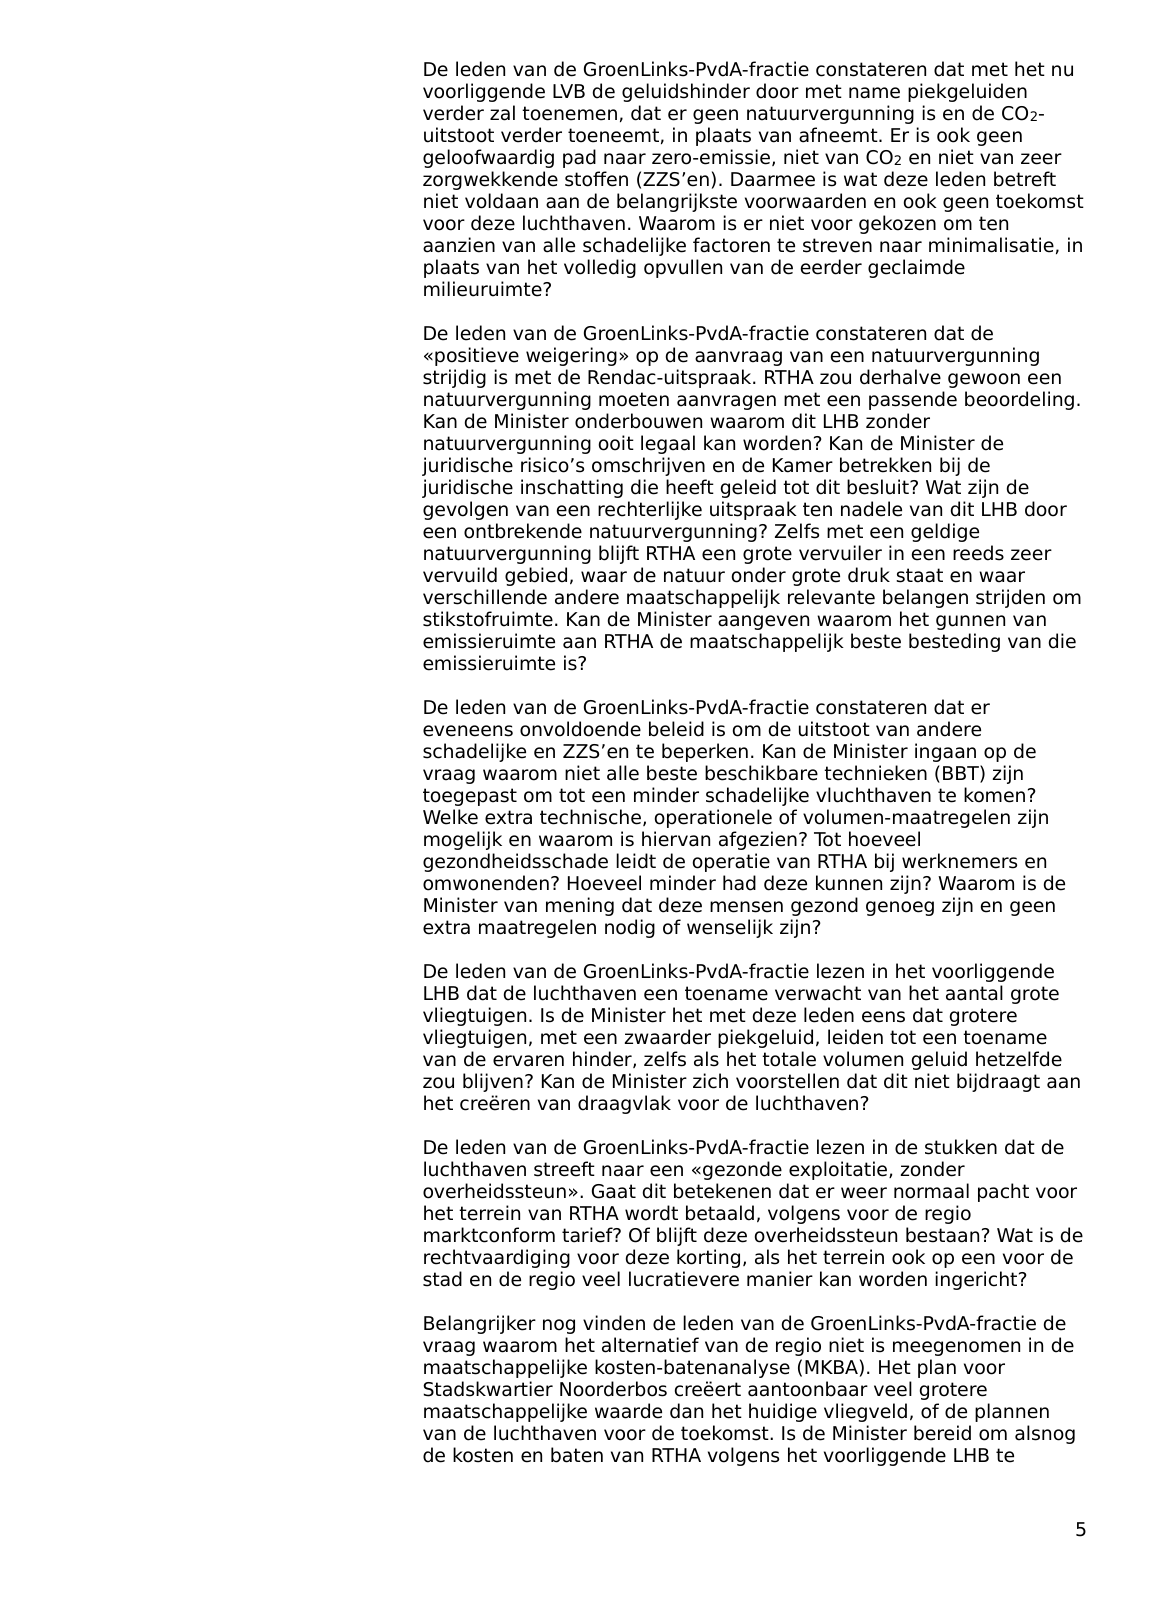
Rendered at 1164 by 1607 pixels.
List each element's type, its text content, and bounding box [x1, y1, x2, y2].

text De leden van de GroenLinks-PvdA-fractie lezen in het voorliggende LHB dat de luchthaven een toename verwacht van het aantal grote vliegtuigen. Is de Minister het met deze leden eens dat grotere vliegtuigen, met een zwaarder piekgeluid, leiden tot een toename van de ervaren hinder, zelfs als het totale volumen geluid hetzelfde zou blijven? Kan de Minister zich voorstellen dat dit niet bijdraagt aan het creëren van draagvlak voor de luchthaven? [422, 961, 1087, 1115]
text De leden van de GroenLinks-PvdA-fractie constateren dat er eveneens onvoldoende beleid is om de uitstoot van andere schadelijke en ZZS’en te beperken. Kan de Minister ingaan op de vraag waarom niet alle beste beschikbare technieken (BBT) zijn toegepast om tot een minder schadelijke vluchthaven te komen? Welke extra technische, operationele of volumen-maatregelen zijn mogelijk en waarom is hiervan afgezien? Tot hoeveel gezondheidsschade leidt de operatie van RTHA bij werknemers en omwonenden? Hoeveel minder had deze kunnen zijn? Waarom is de Minister van mening dat deze mensen gezond genoeg zijn en geen extra maatregelen nodig of wenselijk zijn? [422, 697, 1087, 939]
text De leden van de GroenLinks-PvdA-fractie constateren dat met het nu voorliggende LVB de geluidshinder door met name piekgeluiden verder zal toenemen, dat er geen natuurvergunning is en de CO2-uitstoot verder toeneemt, in plaats van afneemt. Er is ook geen geloofwaardig pad naar zero-emissie, niet van CO2 en niet van zeer zorgwekkende stoffen (ZZS’en). Daarmee is wat deze leden betreft niet voldaan aan de belangrijkste voorwaarden en ook geen toekomst voor deze luchthaven. Waarom is er niet voor gekozen om ten aanzien van alle schadelijke factoren te streven naar minimalisatie, in plaats van het volledig opvullen van de eerder geclaimde milieuruimte? [422, 59, 1087, 301]
text Belangrijker nog vinden de leden van de GroenLinks-PvdA-fractie de vraag waarom het alternatief van de regio niet is meegenomen in de maatschappelijke kosten-batenanalyse (MKBA). Het plan voor Stadskwartier Noorderbos creëert aantoonbaar veel grotere maatschappelijke waarde dan het huidige vliegveld, of de plannen van de luchthaven voor de toekomst. Is de Minister bereid om alsnog de kosten en baten van RTHA volgens het voorliggende LHB te [422, 1313, 1087, 1467]
text De leden van de GroenLinks-PvdA-fractie lezen in de stukken dat de luchthaven streeft naar een «gezonde exploitatie, zonder overheidssteun». Gaat dit betekenen dat er weer normaal pacht voor het terrein van RTHA wordt betaald, volgens voor de regio marktconform tarief? Of blijft deze overheidssteun bestaan? Wat is de rechtvaardiging voor deze korting, als het terrein ook op een voor de stad en de regio veel lucratievere manier kan worden ingericht? [422, 1137, 1087, 1291]
text De leden van de GroenLinks-PvdA-fractie constateren dat de «positieve weigering» op de aanvraag van een natuurvergunning strijdig is met de Rendac-uitspraak. RTHA zou derhalve gewoon een natuurvergunning moeten aanvragen met een passende beoordeling. Kan de Minister onderbouwen waarom dit LHB zonder natuurvergunning ooit legaal kan worden? Kan de Minister de juridische risico’s omschrijven en de Kamer betrekken bij de juridische inschatting die heeft geleid tot dit besluit? Wat zijn de gevolgen van een rechterlijke uitspraak ten nadele van dit LHB door een ontbrekende natuurvergunning? Zelfs met een geldige natuurvergunning blijft RTHA een grote vervuiler in een reeds zeer vervuild gebied, waar de natuur onder grote druk staat en waar verschillende andere maatschappelijk relevante belangen strijden om stikstofruimte. Kan de Minister aangeven waarom het gunnen van emissieruimte aan RTHA de maatschappelijk beste besteding van die emissieruimte is? [422, 323, 1087, 675]
